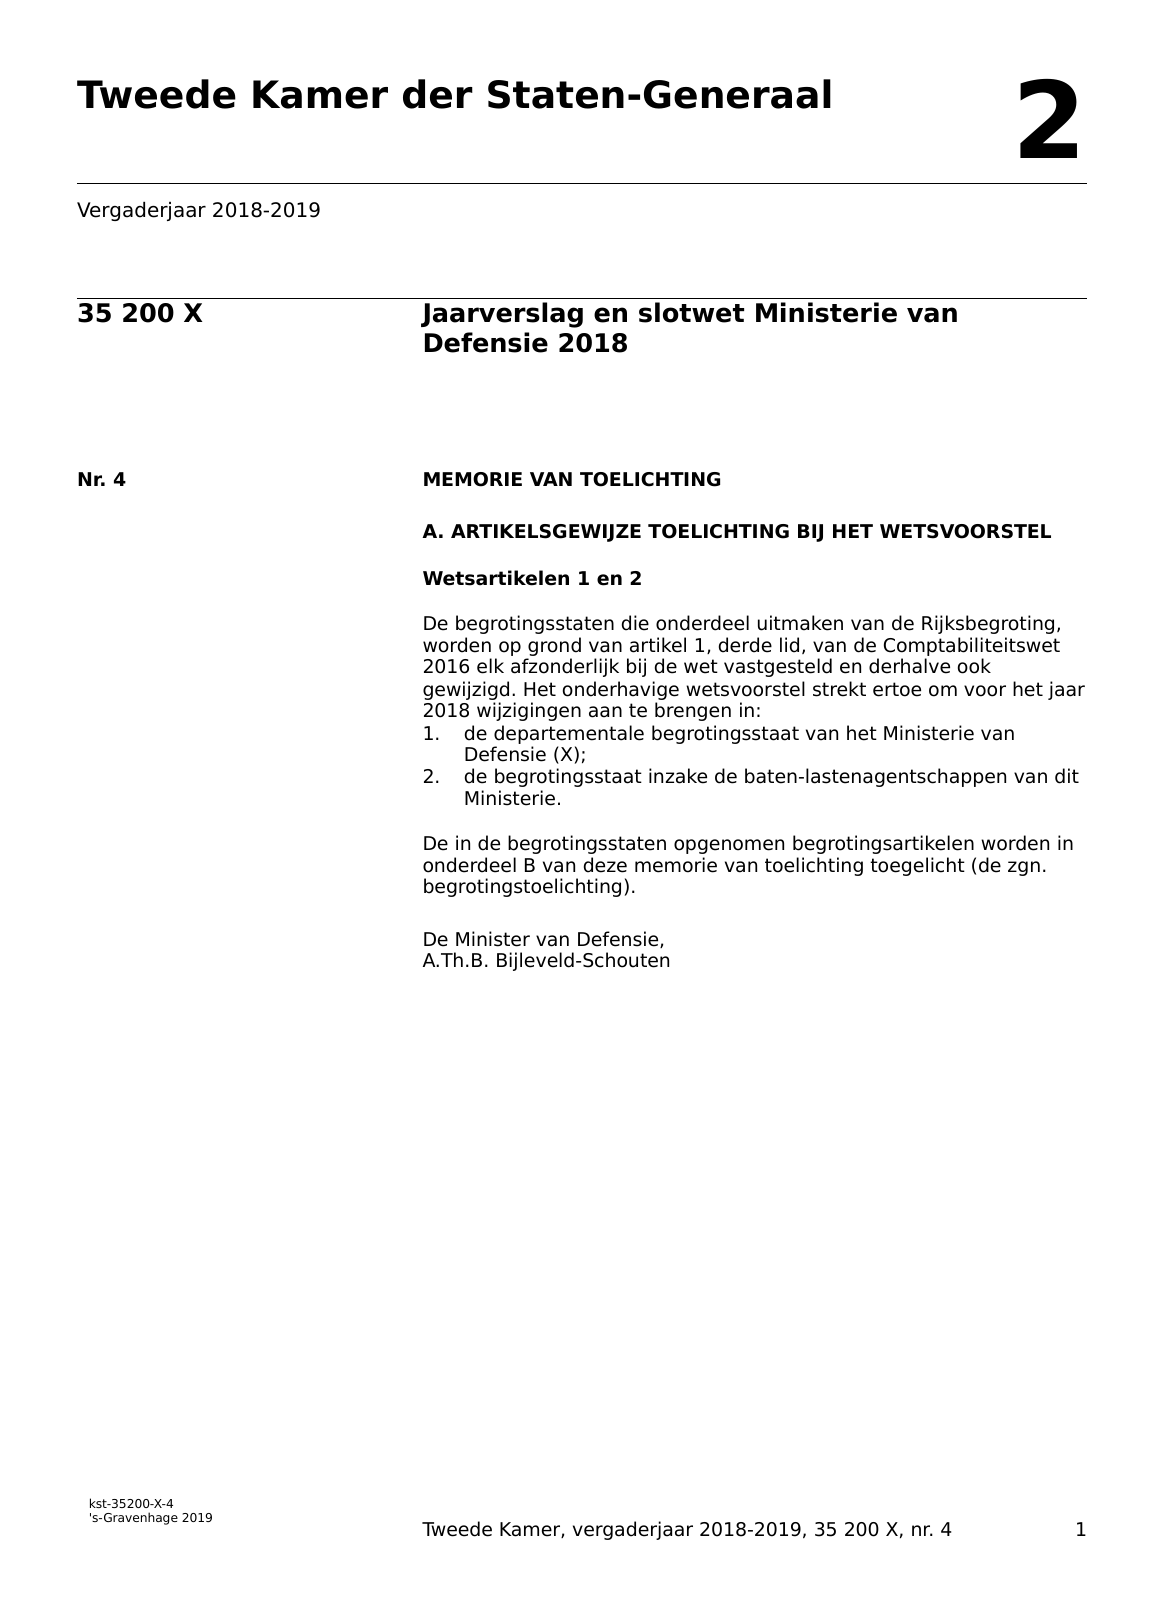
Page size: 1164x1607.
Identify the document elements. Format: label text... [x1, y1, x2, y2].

text De in de begrotingsstaten opgenomen begrotingsartikelen worden in onderdeel B van deze memorie van toelichting toegelicht (de zgn. begrotingstoelichting). [422, 832, 1087, 898]
text 2. de begrotingsstaat inzake de baten-lastenagentschappen van dit Ministerie. [422, 766, 1087, 810]
subtitle Wetsartikelen 1 en 2 [422, 568, 1087, 590]
text 1. de departementale begrotingsstaat van het Ministerie van Defensie (X); [422, 722, 1087, 766]
subtitle A. ARTIKELSGEWIJZE TOELICHTING BIJ HET WETSVOORSTEL [422, 521, 1087, 543]
table_cell Vergaderjaar 2018-2019 [77, 184, 1087, 298]
text 's-Gravenhage 2019 [88, 1511, 323, 1525]
table_header 2 [886, 59, 1087, 183]
subtitle Nr. 4 MEMORIE VAN TOELICHTING [77, 469, 1087, 491]
text De begrotingsstaten die onderdeel uitmaken van de Rijksbegroting, worden op grond van artikel 1, derde lid, van de Comptabiliteitswet 2016 elk afzonderlijk bij de wet vastgesteld en derhalve ook gewijzigd. Het onderhavige wetsvoorstel strekt ertoe om voor het jaar 2018 wijzigingen aan te brengen in: [422, 612, 1087, 722]
text kst-35200-X-4 [88, 1497, 323, 1511]
table_header Tweede Kamer der Staten-Generaal [77, 59, 886, 183]
text De Minister van Defensie, A.Th.B. Bijleveld-Schouten [422, 928, 1087, 972]
subtitle 35 200 X Jaarverslag en slotwet Ministerie van Defensie 2018 [77, 299, 1087, 358]
